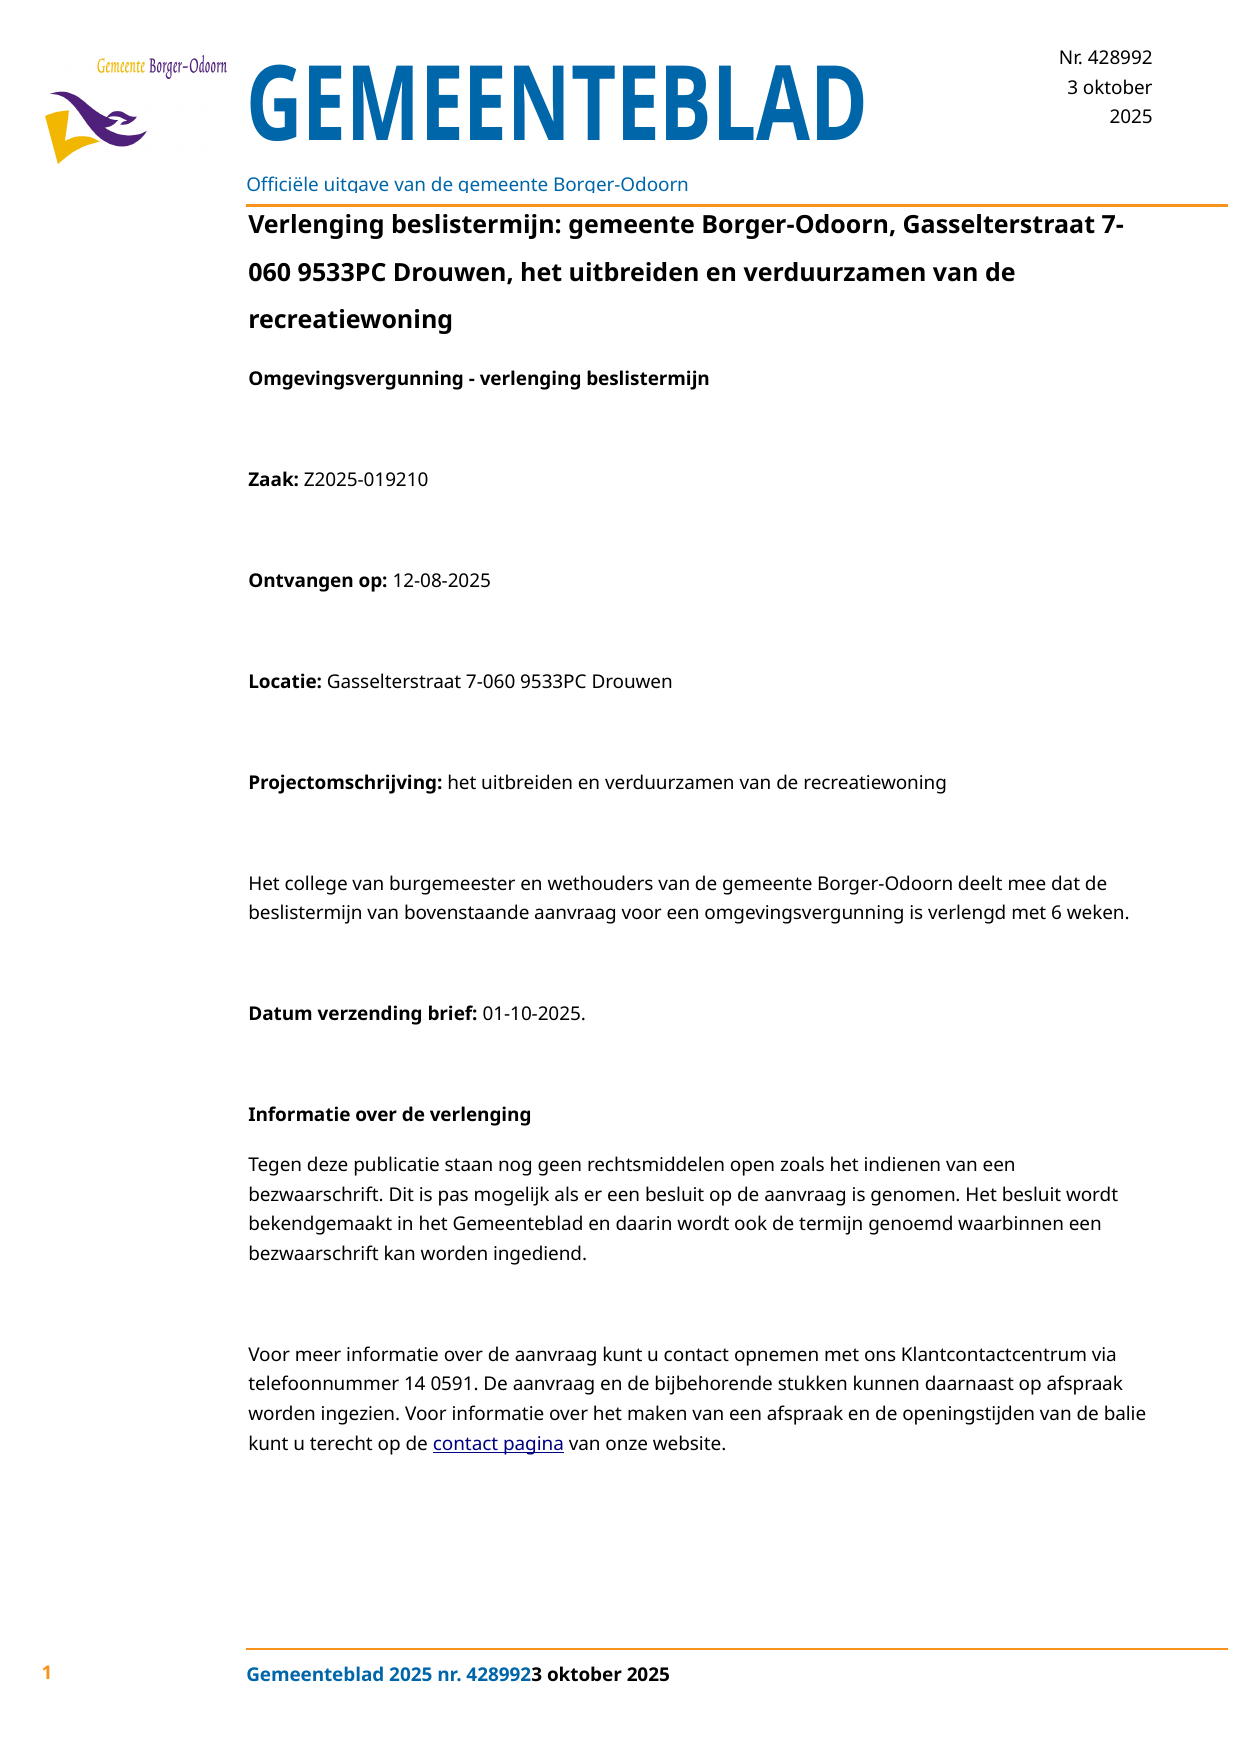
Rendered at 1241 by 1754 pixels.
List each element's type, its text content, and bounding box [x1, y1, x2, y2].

text Projectomschrijving: het uitbreiden en verduurzamen van de recreatiewoning [248, 769, 1152, 794]
picture [41, 47, 231, 172]
text Ontvangen op: 12-08-2025 [248, 567, 1152, 593]
text Locatie: Gasselterstraat 7-060 9533PC Drouwen [248, 668, 1152, 694]
text Verlenging beslistermijn: gemeente Borger-Odoorn, Gasselterstraat 7-060 9533PC Drouwen, het uitbreiden en verduurzamen van de recreatiewoning [248, 207, 1152, 336]
text Zaak: Z2025-019210 [248, 466, 1152, 492]
text Het college van burgemeester en wethouders van de gemeente Borger-Odoorn deelt mee dat de beslistermijn van bovenstaande aanvraag voor een omgevingsvergunning is verlengd met 6 weken. [248, 870, 1152, 925]
text Voor meer informatie over de aanvraag kunt u contact opnemen met ons Klantcontactcentrum via telefoonnummer 14 0591. De aanvraag en de bijbehorende stukken kunnen daarnaast op afspraak worden ingezien. Voor informatie over het maken van een afspraak en de openingstijden van de balie kunt u terecht op de contact pagina van onze website. [248, 1341, 1152, 1455]
text Informatie over de verlenging [248, 1101, 1152, 1127]
text Omgevingsvergunning - verlenging beslistermijn [248, 366, 1152, 391]
text Tegen deze publicatie staan nog geen rechtsmiddelen open zoals het indienen van een bezwaarschrift. Dit is pas mogelijk als er een besluit op de aanvraag is genomen. Het besluit wordt bekendgemaakt in het Gemeenteblad en daarin wordt ook de termijn genoemd waarbinnen een bezwaarschrift kan worden ingediend. [248, 1151, 1152, 1266]
text Datum verzending brief: 01-10-2025. [248, 1000, 1152, 1026]
